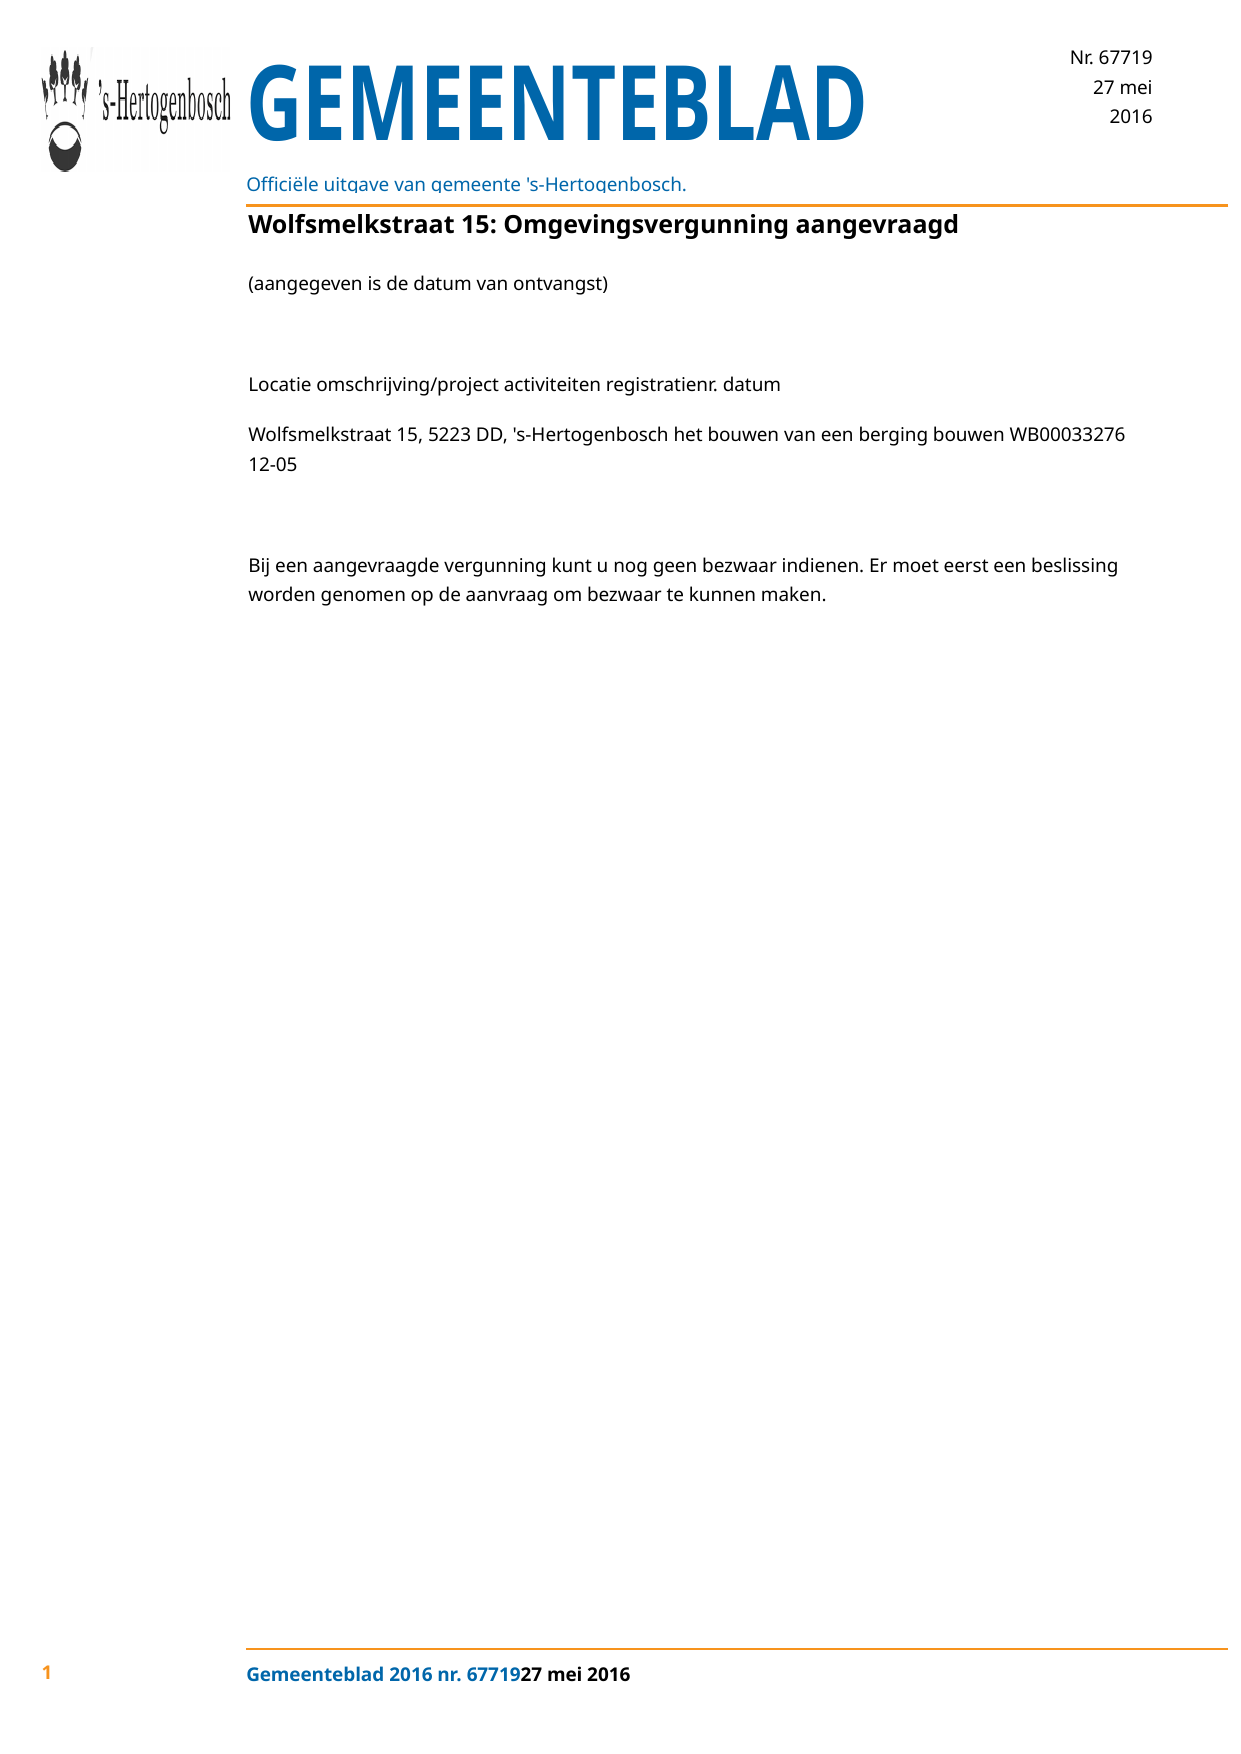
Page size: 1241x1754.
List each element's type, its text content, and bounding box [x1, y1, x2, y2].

text Bij een aangevraagde vergunning kunt u nog geen bezwaar indienen. Er moet eerst een beslissing worden genomen op de aanvraag om bezwaar te kunnen maken. [248, 552, 1152, 607]
text Wolfsmelkstraat 15, 5223 DD, 's-Hertogenbosch het bouwen van een berging bouwen WB00033276 12-05 [248, 422, 1152, 477]
text Wolfsmelkstraat 15: Omgevingsvergunning aangevraagd [248, 207, 1152, 241]
picture [41, 47, 231, 172]
text (aangegeven is de datum van ontvangst) [248, 270, 1152, 296]
text Locatie omschrijving/project activiteiten registratienr. datum [248, 371, 1152, 397]
